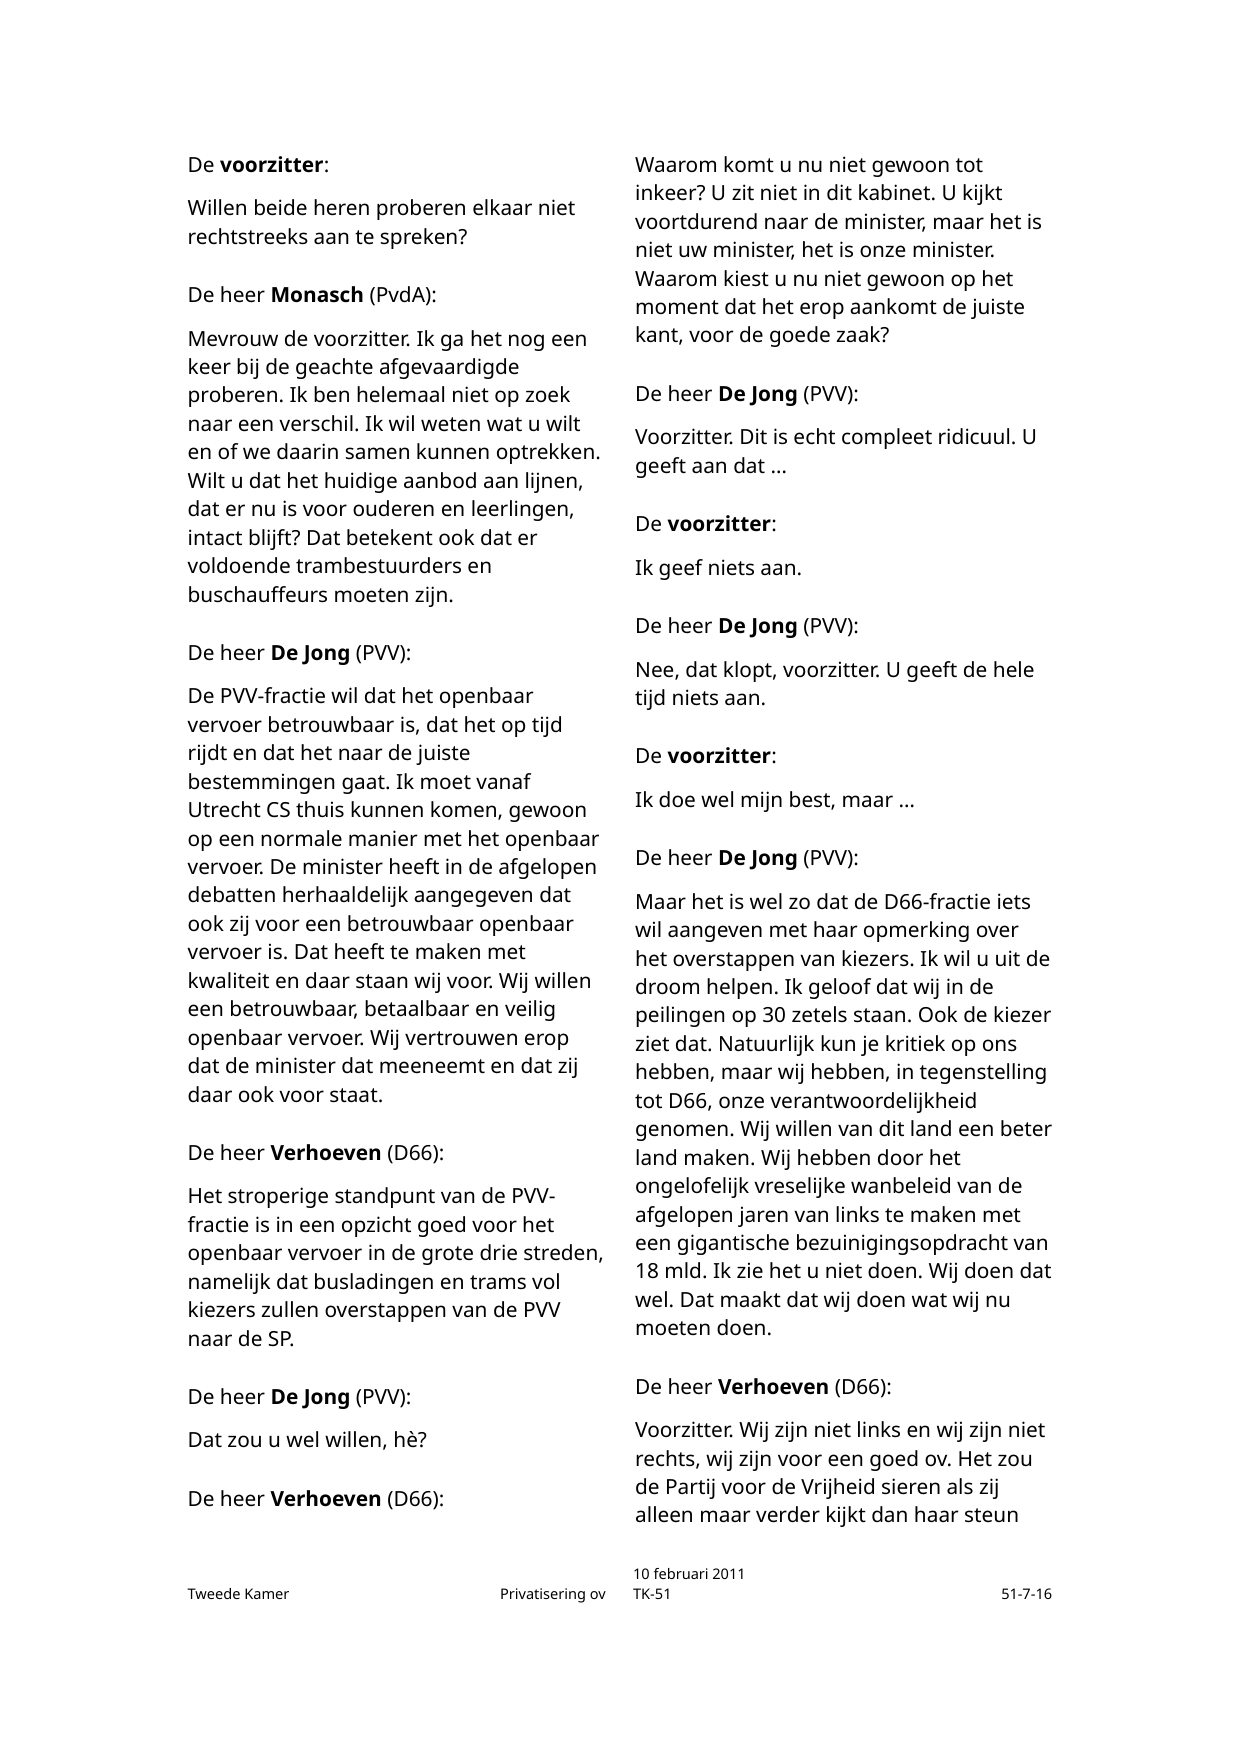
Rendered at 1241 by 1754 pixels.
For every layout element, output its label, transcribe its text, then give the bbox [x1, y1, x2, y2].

text Mevrouw de voorzitter. Ik ga het nog een keer bij de geachte afgevaardigde proberen. Ik ben helemaal niet op zoek naar een verschil. Ik wil weten wat u wilt en of we daarin samen kunnen optrekken. Wilt u dat het huidige aanbod aan lijnen, dat er nu is voor ouderen en leerlingen, intact blijft? Dat betekent ook dat er voldoende trambestuurders en buschauffeurs moeten zijn. [187, 324, 605, 608]
text De heer Verhoeven (D66): [187, 1484, 605, 1512]
text De voorzitter: [635, 742, 1053, 770]
text De PVV-fractie wil dat het openbaar vervoer betrouwbaar is, dat het op tijd rijdt en dat het naar de juiste bestemmingen gaat. Ik moet vanaf Utrecht CS thuis kunnen komen, gewoon op een normale manier met het openbaar vervoer. De minister heeft in de afgelopen debatten herhaaldelijk aangegeven dat ook zij voor een betrouwbaar openbaar vervoer is. Dat heeft te maken met kwaliteit en daar staan wij voor. Wij willen een betrouwbaar, betaalbaar en veilig openbaar vervoer. Wij vertrouwen erop dat de minister dat meeneemt en dat zij daar ook voor staat. [187, 682, 605, 1108]
text Ik doe wel mijn best, maar … [635, 785, 1053, 813]
text Willen beide heren proberen elkaar niet rechtstreeks aan te spreken? [187, 193, 605, 250]
text De heer De Jong (PVV): [187, 1382, 605, 1411]
text Maar het is wel zo dat de D66-fractie iets wil aangeven met haar opmerking over het overstappen van kiezers. Ik wil u uit de droom helpen. Ik geloof dat wij in de peilingen op 30 zetels staan. Ook de kiezer ziet dat. Natuurlijk kun je kritiek op ons hebben, maar wij hebben, in tegenstelling tot D66, onze verantwoordelijkheid genomen. Wij willen van dit land een beter land maken. Wij hebben door het ongelofelijk vreselijke wanbeleid van de afgelopen jaren van links te maken met een gigantische bezuinigingsopdracht van 18 mld. Ik zie het u niet doen. Wij doen dat wel. Dat maakt dat wij doen wat wij nu moeten doen. [635, 887, 1053, 1342]
text Voorzitter. Dit is echt compleet ridicuul. U geeft aan dat … [635, 422, 1053, 479]
text De heer De Jong (PVV): [635, 611, 1053, 640]
text De heer De Jong (PVV): [635, 843, 1053, 872]
text De heer De Jong (PVV): [187, 638, 605, 667]
text Het stroperige standpunt van de PVV-fractie is in een opzicht goed voor het openbaar vervoer in de grote drie streden, namelijk dat busladingen en trams vol kiezers zullen overstappen van de PVV naar de SP. [187, 1182, 605, 1352]
text De voorzitter: [187, 150, 605, 178]
text De heer Monasch (PvdA): [187, 280, 605, 309]
text Dat zou u wel willen, hè? [187, 1426, 605, 1454]
text Nee, dat klopt, voorzitter. U geeft de hele tijd niets aan. [635, 655, 1053, 712]
text Waarom komt u nu niet gewoon tot inkeer? U zit niet in dit kabinet. U kijkt voortdurend naar de minister, maar het is niet uw minister, het is onze minister. Waarom kiest u nu niet gewoon op het moment dat het erop aankomt de juiste kant, voor de goede zaak? [635, 150, 1053, 349]
text De heer De Jong (PVV): [635, 379, 1053, 407]
text Ik geef niets aan. [635, 553, 1053, 581]
text De voorzitter: [635, 509, 1053, 538]
text De heer Verhoeven (D66): [187, 1138, 605, 1167]
text Voorzitter. Wij zijn niet links en wij zijn niet rechts, wij zijn voor een goed ov. Het zou de Partij voor de Vrijheid sieren als zij alleen maar verder kijkt dan haar steun [635, 1415, 1053, 1529]
text De heer Verhoeven (D66): [635, 1372, 1053, 1400]
